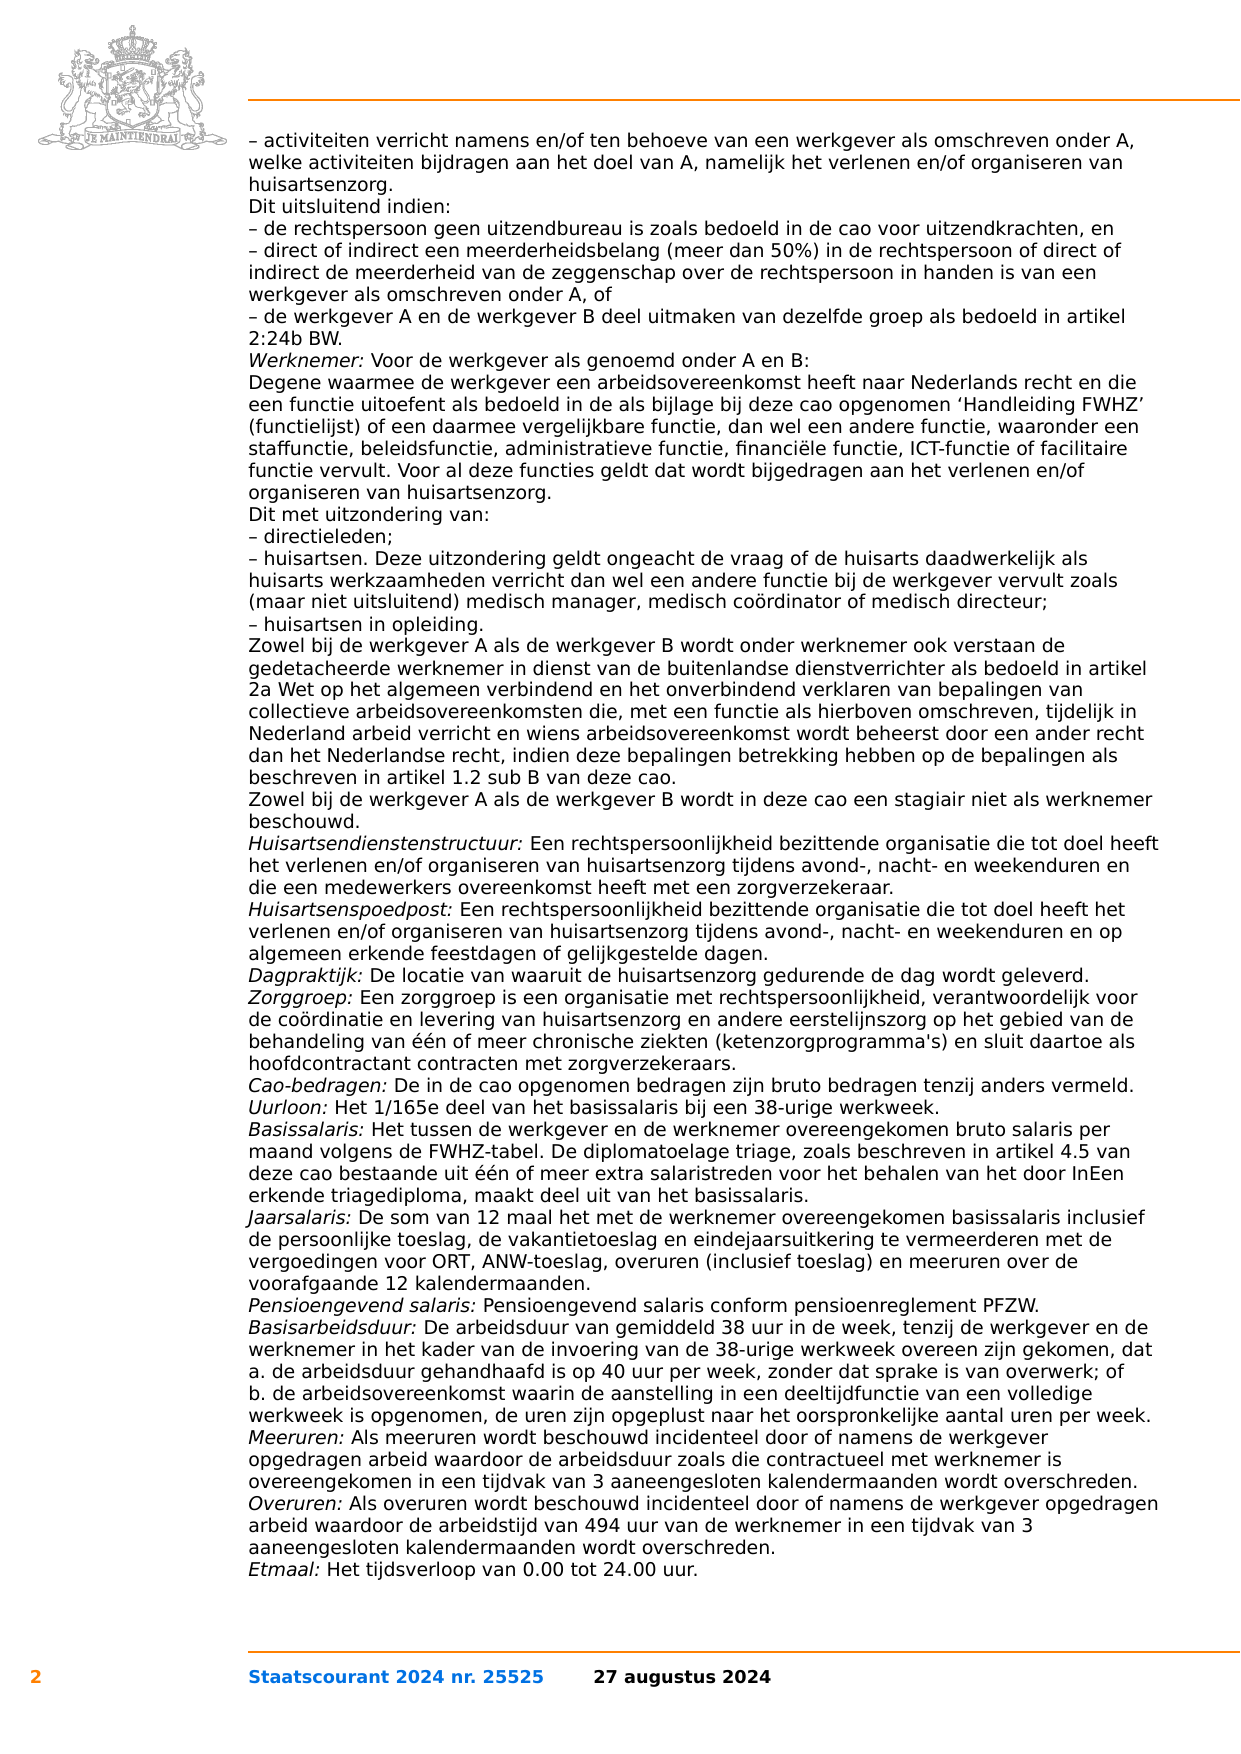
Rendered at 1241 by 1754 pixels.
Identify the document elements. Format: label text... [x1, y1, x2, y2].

text Basissalaris: Het tussen de werkgever en de werknemer overeengekomen bruto salaris per maand volgens de FWHZ-tabel. De diplomatoelage triage, zoals beschreven in artikel 4.5 van deze cao bestaande uit één of meer extra salaristreden voor het behalen van het door InEen erkende triagediploma, maakt deel uit van het basissalaris. [248, 1119, 1163, 1207]
text – huisartsen in opleiding. [248, 613, 1163, 635]
text Dit uitsluitend indien: [248, 196, 1163, 218]
text Zowel bij de werkgever A als de werkgever B wordt in deze cao een stagiair niet als werknemer beschouwd. [248, 789, 1163, 833]
text Dagpraktijk: De locatie van waaruit de huisartsenzorg gedurende de dag wordt geleverd. [248, 965, 1163, 987]
text Huisartsenspoedpost: Een rechtspersoonlijkheid bezittende organisatie die tot doel heeft het verlenen en/of organiseren van huisartsenzorg tijdens avond-, nacht- en weekenduren en op algemeen erkende feestdagen of gelijkgestelde dagen. [248, 899, 1163, 965]
text – directieleden; [248, 526, 1163, 547]
text Etmaal: Het tijdsverloop van 0.00 tot 24.00 uur. [248, 1558, 1163, 1581]
picture [38, 25, 227, 150]
text Dit met uitzondering van: [248, 503, 1163, 526]
text b. de arbeidsovereenkomst waarin de aanstelling in een deeltijdfunctie van een volledige werkweek is opgenomen, de uren zijn opgeplust naar het oorspronkelijke aantal uren per week. [248, 1383, 1163, 1427]
text Werknemer: Voor de werkgever als genoemd onder A en B: [248, 350, 1163, 372]
text Cao-bedragen: De in de cao opgenomen bedragen zijn bruto bedragen tenzij anders vermeld. [248, 1075, 1163, 1097]
text – direct of indirect een meerderheidsbelang (meer dan 50%) in de rechtspersoon of direct of indirect de meerderheid van de zeggenschap over de rechtspersoon in handen is van een werkgever als omschreven onder A, of [248, 240, 1163, 306]
text Zorggroep: Een zorggroep is een organisatie met rechtspersoonlijkheid, verantwoordelijk voor de coördinatie en levering van huisartsenzorg en andere eerstelijnszorg op het gebied van de behandeling van één of meer chronische ziekten (ketenzorgprogramma's) en sluit daartoe als hoofdcontractant contracten met zorgverzekeraars. [248, 987, 1163, 1075]
text – huisartsen. Deze uitzondering geldt ongeacht de vraag of de huisarts daadwerkelijk als huisarts werkzaamheden verricht dan wel een andere functie bij de werkgever vervult zoals (maar niet uitsluitend) medisch manager, medisch coördinator of medisch directeur; [248, 547, 1163, 613]
text – de rechtspersoon geen uitzendbureau is zoals bedoeld in de cao voor uitzendkrachten, en [248, 218, 1163, 240]
text Overuren: Als overuren wordt beschouwd incidenteel door of namens de werkgever opgedragen arbeid waardoor de arbeidstijd van 494 uur van de werknemer in een tijdvak van 3 aaneengesloten kalendermaanden wordt overschreden. [248, 1493, 1163, 1558]
text Pensioengevend salaris: Pensioengevend salaris conform pensioenreglement PFZW. [248, 1295, 1163, 1317]
text Basisarbeidsduur: De arbeidsduur van gemiddeld 38 uur in de week, tenzij de werkgever en de werknemer in het kader van de invoering van de 38-urige werkweek overeen zijn gekomen, dat [248, 1317, 1163, 1361]
text a. de arbeidsduur gehandhaafd is op 40 uur per week, zonder dat sprake is van overwerk; of [248, 1361, 1163, 1383]
text Degene waarmee de werkgever een arbeidsovereenkomst heeft naar Nederlands recht en die een functie uitoefent als bedoeld in de als bijlage bij deze cao opgenomen ‘Handleiding FWHZ’ (functielijst) of een daarmee vergelijkbare functie, dan wel een andere functie, waaronder een staffunctie, beleidsfunctie, administratieve functie, financiële functie, ICT-functie of facilitaire functie vervult. Voor al deze functies geldt dat wordt bijgedragen aan het verlenen en/of organiseren van huisartsenzorg. [248, 372, 1163, 503]
text Meeruren: Als meeruren wordt beschouwd incidenteel door of namens de werkgever opgedragen arbeid waardoor de arbeidsduur zoals die contractueel met werknemer is overeengekomen in een tijdvak van 3 aaneengesloten kalendermaanden wordt overschreden. [248, 1427, 1163, 1493]
text – de werkgever A en de werkgever B deel uitmaken van dezelfde groep als bedoeld in artikel 2:24b BW. [248, 306, 1163, 350]
text Zowel bij de werkgever A als de werkgever B wordt onder werknemer ook verstaan de gedetacheerde werknemer in dienst van de buitenlandse dienstverrichter als bedoeld in artikel 2a Wet op het algemeen verbindend en het onverbindend verklaren van bepalingen van collectieve arbeidsovereenkomsten die, met een functie als hierboven omschreven, tijdelijk in Nederland arbeid verricht en wiens arbeidsovereenkomst wordt beheerst door een ander recht dan het Nederlandse recht, indien deze bepalingen betrekking hebben op de bepalingen als beschreven in artikel 1.2 sub B van deze cao. [248, 635, 1163, 789]
text Jaarsalaris: De som van 12 maal het met de werknemer overeengekomen basissalaris inclusief de persoonlijke toeslag, de vakantietoeslag en eindejaarsuitkering te vermeerderen met de vergoedingen voor ORT, ANW-toeslag, overuren (inclusief toeslag) en meeruren over de voorafgaande 12 kalendermaanden. [248, 1207, 1163, 1295]
text – activiteiten verricht namens en/of ten behoeve van een werkgever als omschreven onder A, welke activiteiten bijdragen aan het doel van A, namelijk het verlenen en/of organiseren van huisartsenzorg. [248, 130, 1163, 196]
text Huisartsendienstenstructuur: Een rechtspersoonlijkheid bezittende organisatie die tot doel heeft het verlenen en/of organiseren van huisartsenzorg tijdens avond-, nacht- en weekenduren en die een medewerkers overeenkomst heeft met een zorgverzekeraar. [248, 833, 1163, 899]
text Uurloon: Het 1/165e deel van het basissalaris bij een 38-urige werkweek. [248, 1097, 1163, 1119]
